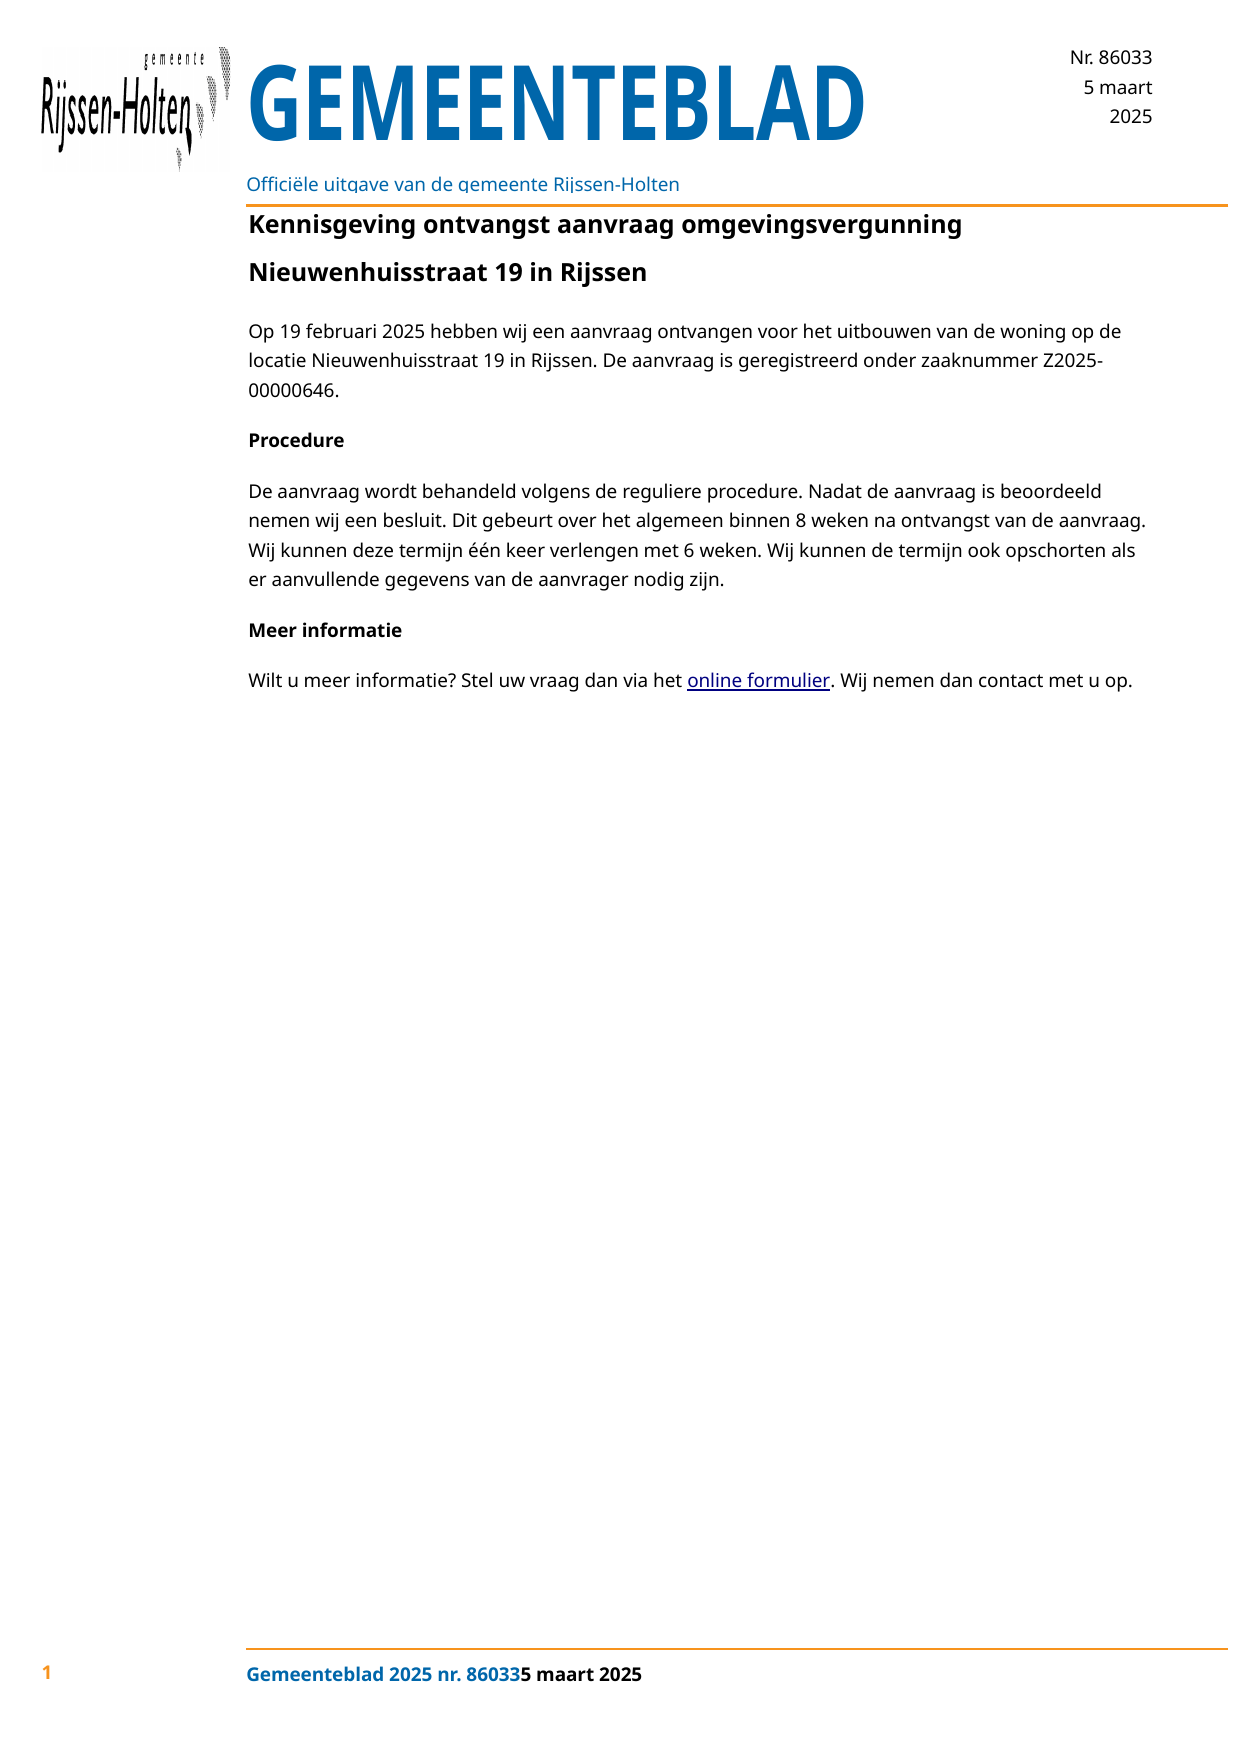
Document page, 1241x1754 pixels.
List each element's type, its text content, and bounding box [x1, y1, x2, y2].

text Procedure [248, 427, 1152, 453]
text Wilt u meer informatie? Stel uw vraag dan via het online formulier. Wij nemen dan contact met u op. [248, 667, 1152, 693]
picture [41, 47, 231, 172]
text Op 19 februari 2025 hebben wij een aanvraag ontvangen voor het uitbouwen van de woning op de locatie Nieuwenhuisstraat 19 in Rijssen. De aanvraag is geregistreerd onder zaaknummer Z2025-00000646. [248, 318, 1152, 403]
text Kennisgeving ontvangst aanvraag omgevingsvergunning Nieuwenhuisstraat 19 in Rijssen [248, 207, 1152, 288]
text De aanvraag wordt behandeld volgens de reguliere procedure. Nadat de aanvraag is beoordeeld nemen wij een besluit. Dit gebeurt over het algemeen binnen 8 weken na ontvangst van de aanvraag. Wij kunnen deze termijn één keer verlengen met 6 weken. Wij kunnen de termijn ook opschorten als er aanvullende gegevens van de aanvrager nodig zijn. [248, 478, 1152, 592]
text Meer informatie [248, 617, 1152, 643]
